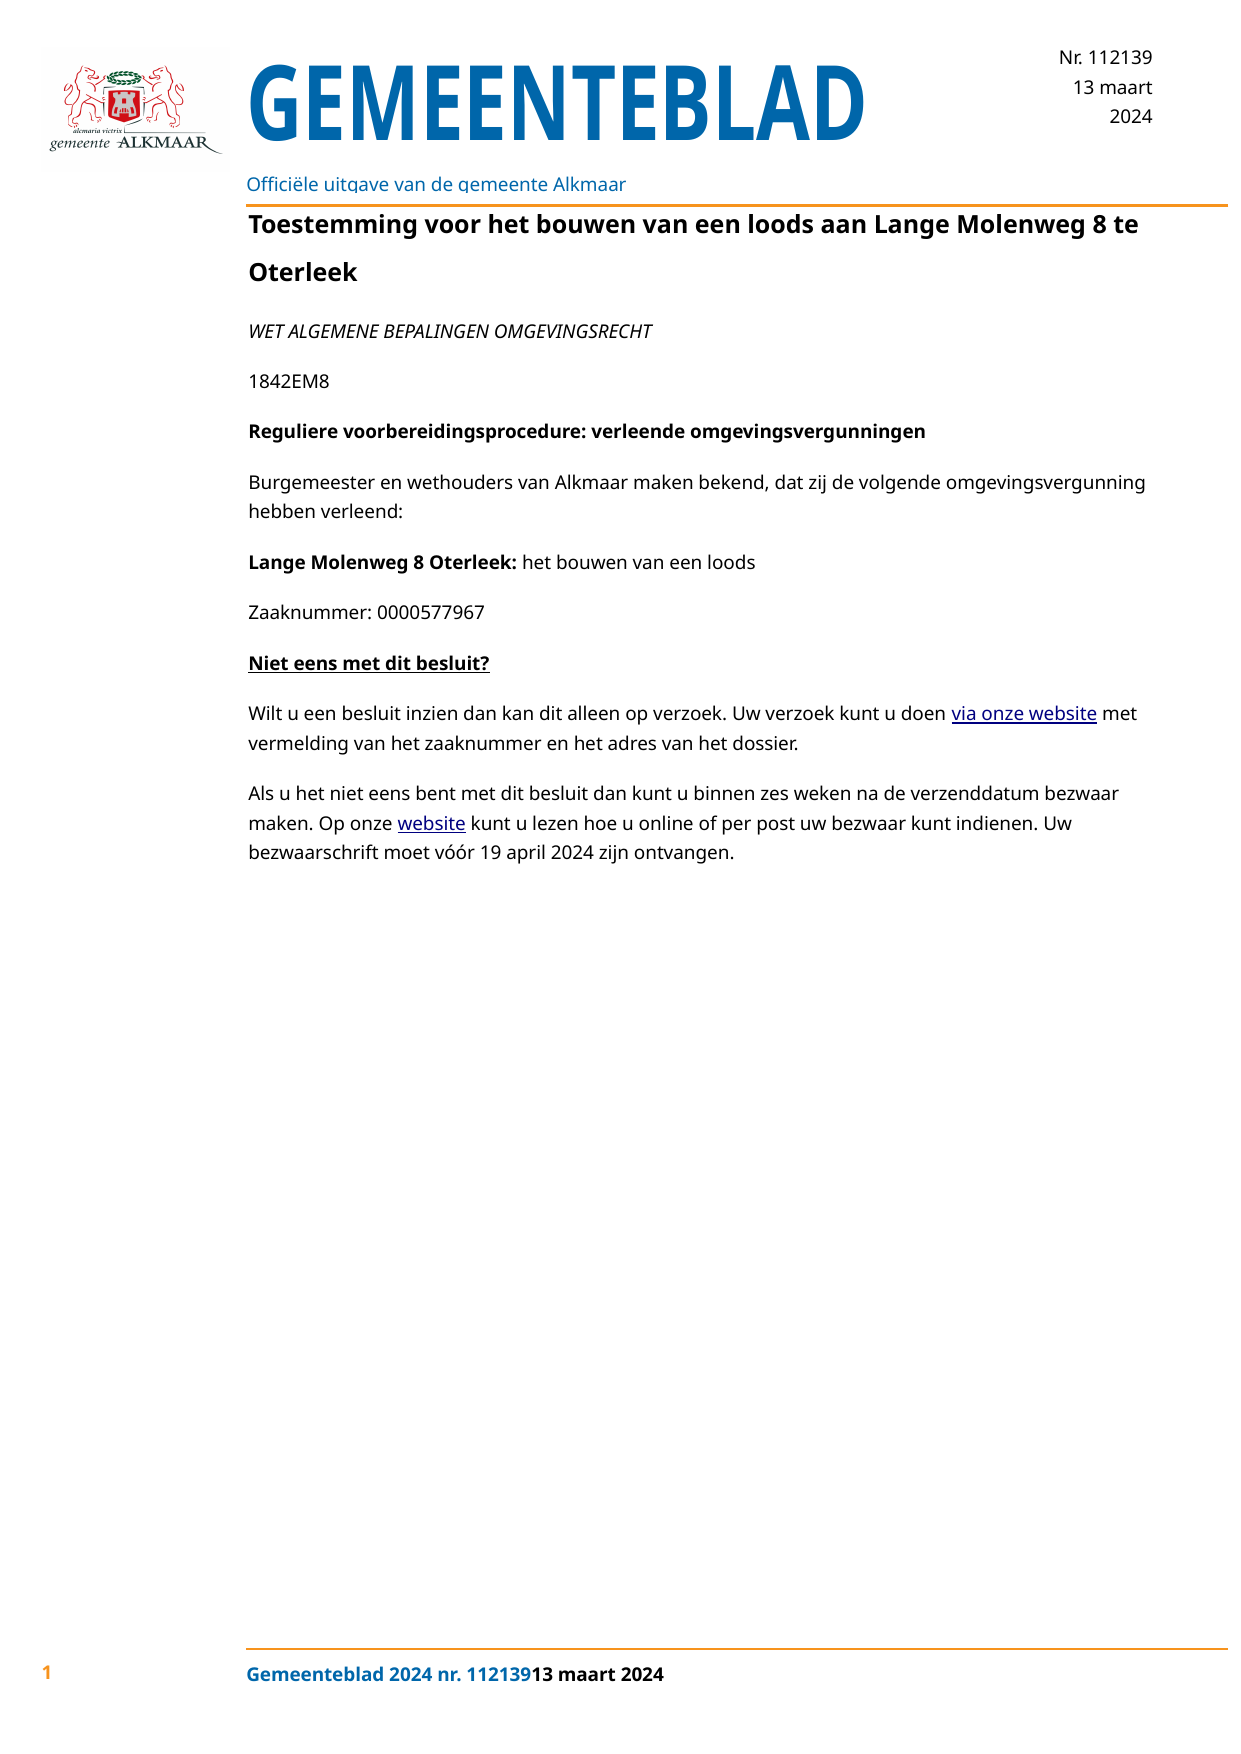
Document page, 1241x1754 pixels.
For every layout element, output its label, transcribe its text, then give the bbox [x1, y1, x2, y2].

text Als u het niet eens bent met dit besluit dan kunt u binnen zes weken na de verzenddatum bezwaar maken. Op onze website kunt u lezen hoe u online of per post uw bezwaar kunt indienen. Uw bezwaarschrift moet vóór 19 april 2024 zijn ontvangen. [248, 780, 1152, 865]
text Toestemming voor het bouwen van een loods aan Lange Molenweg 8 te Oterleek [248, 207, 1152, 288]
text Burgemeester en wethouders van Alkmaar maken bekend, dat zij de volgende omgevingsvergunning hebben verleend: [248, 469, 1152, 524]
text Wilt u een besluit inzien dan kan dit alleen op verzoek. Uw verzoek kunt u doen via onze website met vermelding van het zaaknummer en het adres van het dossier. [248, 700, 1152, 756]
text 1842EM8 [248, 368, 1152, 394]
text Lange Molenweg 8 Oterleek: het bouwen van een loods [248, 549, 1152, 575]
text Zaaknummer: 0000577967 [248, 599, 1152, 625]
picture [41, 47, 231, 172]
text Reguliere voorbereidingsprocedure: verleende omgevingsvergunningen [248, 419, 1152, 444]
text Niet eens met dit besluit? [248, 650, 1152, 676]
text WET ALGEMENE BEPALINGEN OMGEVINGSRECHT [248, 318, 1152, 344]
